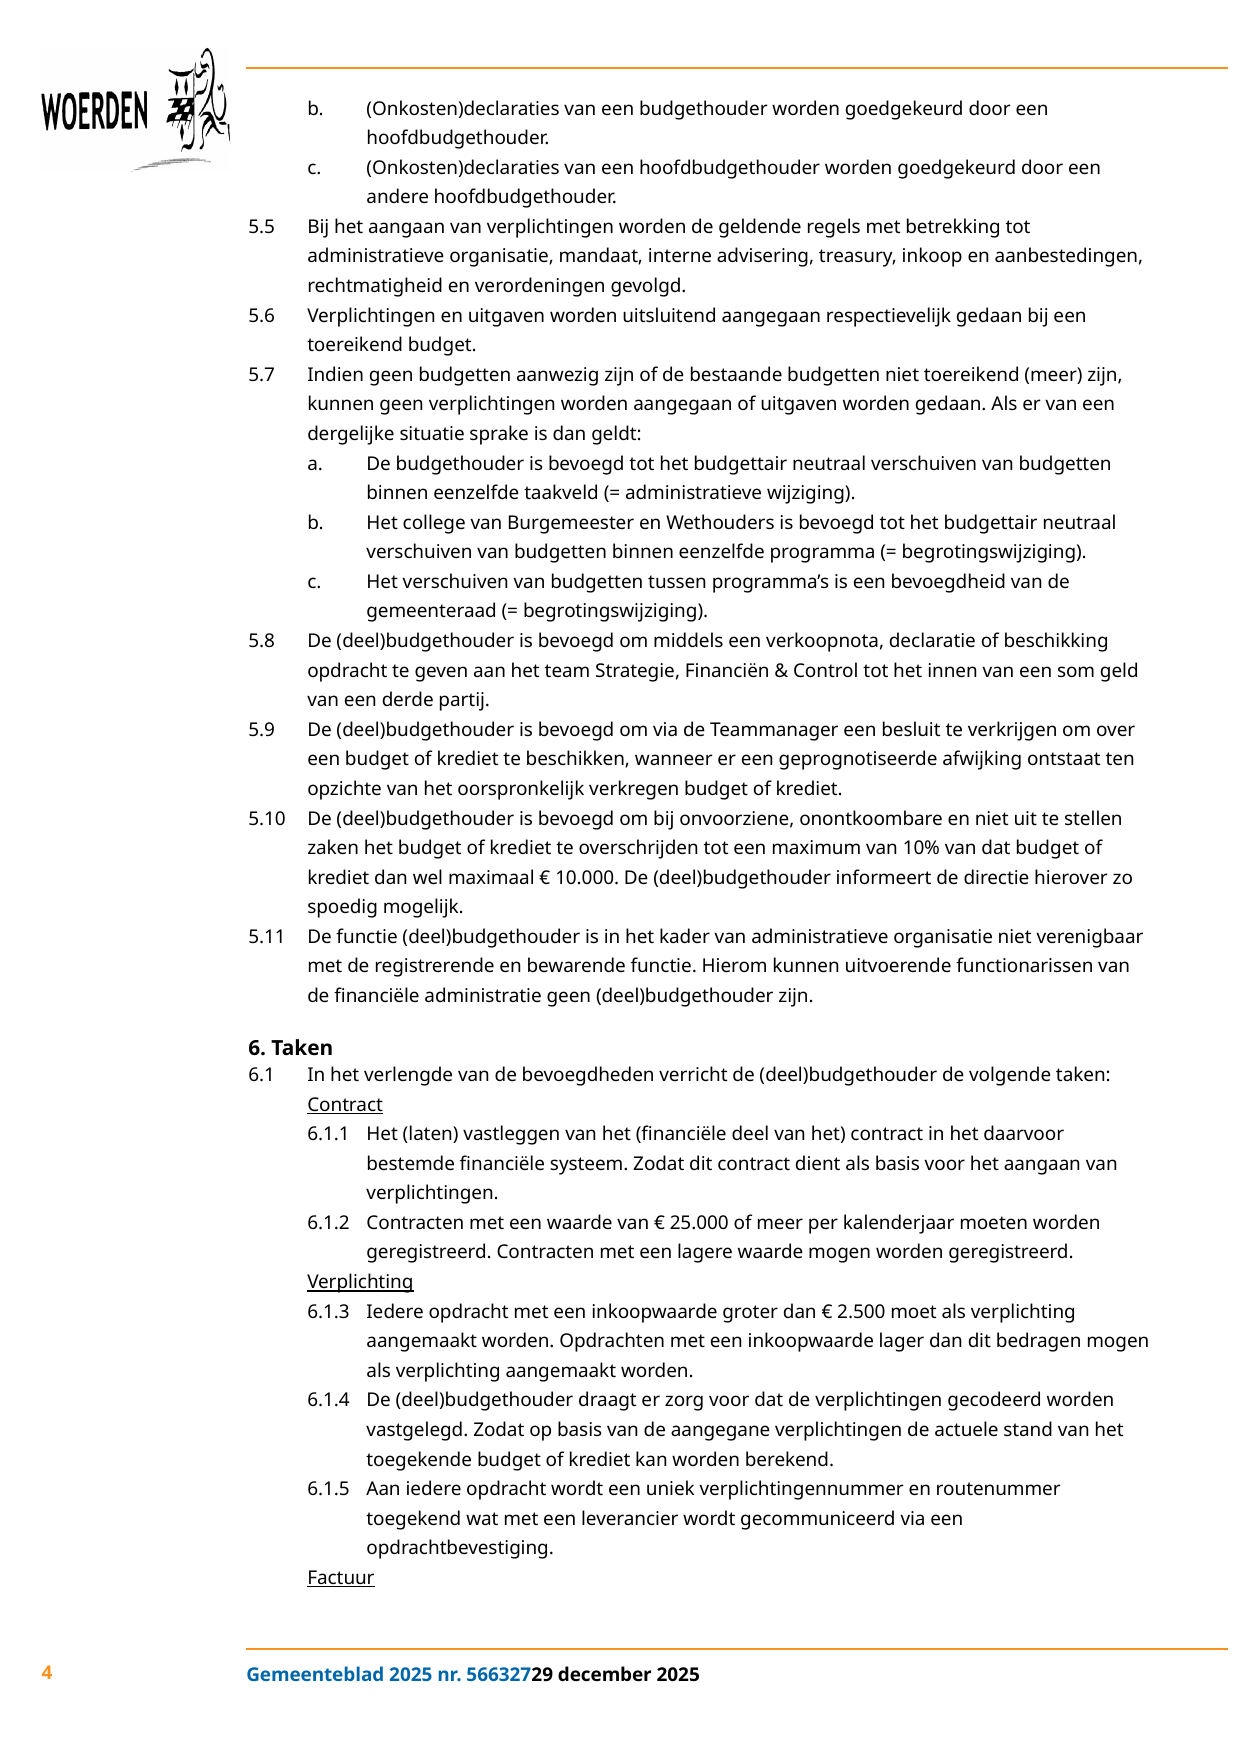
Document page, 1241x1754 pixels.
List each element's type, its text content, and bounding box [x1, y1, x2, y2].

list Het college van Burgemeester en Wethouders is bevoegd tot het budgettair neutraal verschuiven van budgetten binnen eenzelfde programma (= begrotingswijziging). [307, 509, 1152, 564]
list De budgethouder is bevoegd tot het budgettair neutraal verschuiven van budgetten binnen eenzelfde taakveld (= administratieve wijziging). [307, 450, 1152, 505]
list Aan iedere opdracht wordt een uniek verplichtingennummer en routenummer toegekend wat met een leverancier wordt gecommuniceerd via een opdrachtbevestiging. [307, 1475, 1152, 1560]
list Verplichting [248, 1268, 1152, 1294]
list De functie (deel)budgethouder is in het kader van administratieve organisatie niet verenigbaar met de registrerende en bewarende functie. Hierom kunnen uitvoerende functionarissen van de financiële administratie geen (deel)budgethouder zijn. [248, 923, 1152, 1008]
list In het verlengde van de bevoegdheden verricht de (deel)budgethouder de volgende taken: [248, 1061, 1152, 1087]
list De (deel)budgethouder is bevoegd om bij onvoorziene, onontkoombare en niet uit te stellen zaken het budget of krediet te overschrijden tot een maximum van 10% van dat budget of krediet dan wel maximaal € 10.000. De (deel)budgethouder informeert de directie hierover zo spoedig mogelijk. [248, 805, 1152, 919]
list Contract [248, 1091, 1152, 1116]
list De (deel)budgethouder is bevoegd om via de Teammanager een besluit te verkrijgen om over een budget of krediet te beschikken, wanneer er een geprognotiseerde afwijking ontstaat ten opzichte van het oorspronkelijk verkregen budget of krediet. [248, 716, 1152, 801]
list Indien geen budgetten aanwezig zijn of de bestaande budgetten niet toereikend (meer) zijn, kunnen geen verplichtingen worden aangegaan of uitgaven worden gedaan. Als er van een dergelijke situatie sprake is dan geldt: [248, 361, 1152, 446]
list De (deel)budgethouder draagt er zorg voor dat de verplichtingen gecodeerd worden vastgelegd. Zodat op basis van de aangegane verplichtingen de actuele stand van het toegekende budget of krediet kan worden berekend. [307, 1387, 1152, 1471]
picture [41, 47, 231, 172]
text 6. Taken [248, 1033, 1152, 1061]
list Bij het aangaan van verplichtingen worden de geldende regels met betrekking tot administratieve organisatie, mandaat, interne advisering, treasury, inkoop en aanbestedingen, rechtmatigheid en verordeningen gevolgd. [248, 213, 1152, 298]
list Iedere opdracht met een inkoopwaarde groter dan € 2.500 moet als verplichting aangemaakt worden. Opdrachten met een inkoopwaarde lager dan dit bedragen mogen als verplichting aangemaakt worden. [307, 1298, 1152, 1383]
list De (deel)budgethouder is bevoegd om middels een verkoopnota, declaratie of beschikking opdracht te geven aan het team Strategie, Financiën & Control tot het innen van een som geld van een derde partij. [248, 627, 1152, 712]
list Het (laten) vastleggen van het (financiële deel van het) contract in het daarvoor bestemde financiële systeem. Zodat dit contract dient als basis voor het aangaan van verplichtingen. [307, 1120, 1152, 1205]
list Contracten met een waarde van € 25.000 of meer per kalenderjaar moeten worden geregistreerd. Contracten met een lagere waarde mogen worden geregistreerd. [307, 1209, 1152, 1264]
list Verplichtingen en uitgaven worden uitsluitend aangegaan respectievelijk gedaan bij een toereikend budget. [248, 302, 1152, 357]
list (Onkosten)declaraties van een hoofdbudgethouder worden goedgekeurd door een andere hoofdbudgethouder. [307, 154, 1152, 209]
list Factuur [248, 1564, 1152, 1590]
list Het verschuiven van budgetten tussen programma’s is een bevoegdheid van de gemeenteraad (= begrotingswijziging). [307, 568, 1152, 623]
list (Onkosten)declaraties van een budgethouder worden goedgekeurd door een hoofdbudgethouder. [307, 95, 1152, 150]
